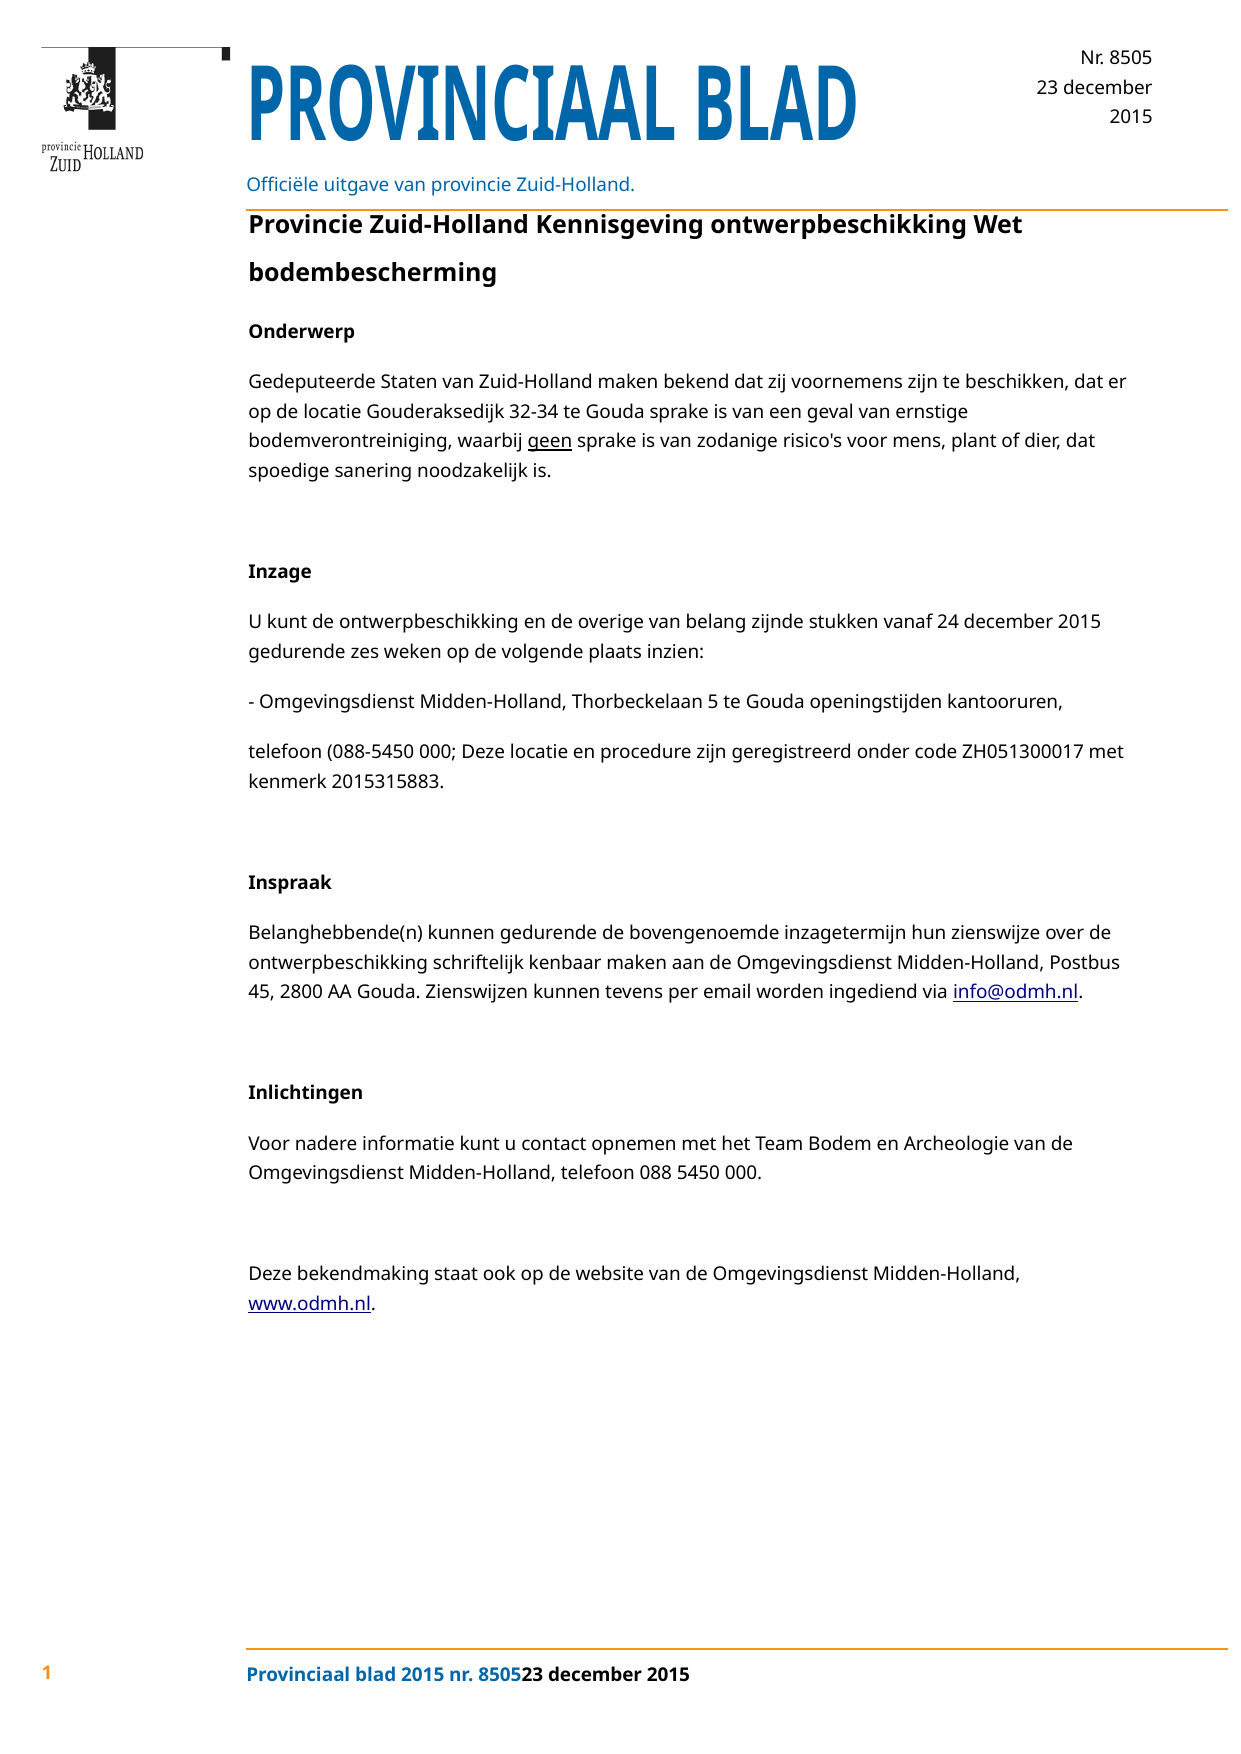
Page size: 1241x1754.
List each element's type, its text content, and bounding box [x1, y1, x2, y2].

text U kunt de ontwerpbeschikking en de overige van belang zijnde stukken vanaf 24 december 2015 gedurende zes weken op de volgende plaats inzien: [248, 608, 1152, 664]
text Provincie Zuid-Holland Kennisgeving ontwerpbeschikking Wet bodembescherming [248, 211, 1152, 288]
text Voor nadere informatie kunt u contact opnemen met het Team Bodem en Archeologie van de Omgevingsdienst Midden-Holland, telefoon 088 5450 000. [248, 1130, 1152, 1185]
text Onderwerp [248, 318, 1152, 344]
text Deze bekendmaking staat ook op de website van de Omgevingsdienst Midden-Holland, www.odmh.nl. [248, 1260, 1152, 1316]
text - Omgevingsdienst Midden-Holland, Thorbeckelaan 5 te Gouda openingstijden kantooruren, [248, 688, 1152, 714]
text telefoon (088-5450 000; Deze locatie en procedure zijn geregistreerd onder code ZH051300017 met kenmerk 2015315883. [248, 739, 1152, 794]
text Inlichtingen [248, 1079, 1152, 1105]
text Inspraak [248, 869, 1152, 895]
text Gedeputeerde Staten van Zuid-Holland maken bekend dat zij voornemens zijn te beschikken, dat er op de locatie Gouderaksedijk 32-34 te Gouda sprake is van een geval van ernstige bodemverontreiniging, waarbij geen sprake is van zodanige risico's voor mens, plant of dier, dat spoedige sanering noodzakelijk is. [248, 368, 1152, 483]
text Inzage [248, 558, 1152, 584]
picture [41, 47, 231, 172]
text Belanghebbende(n) kunnen gedurende de bovengenoemde inzagetermijn hun zienswijze over de ontwerpbeschikking schriftelijk kenbaar maken aan de Omgevingsdienst Midden-Holland, Postbus 45, 2800 AA Gouda. Zienswijzen kunnen tevens per email worden ingediend via info@odmh.nl. [248, 919, 1152, 1004]
